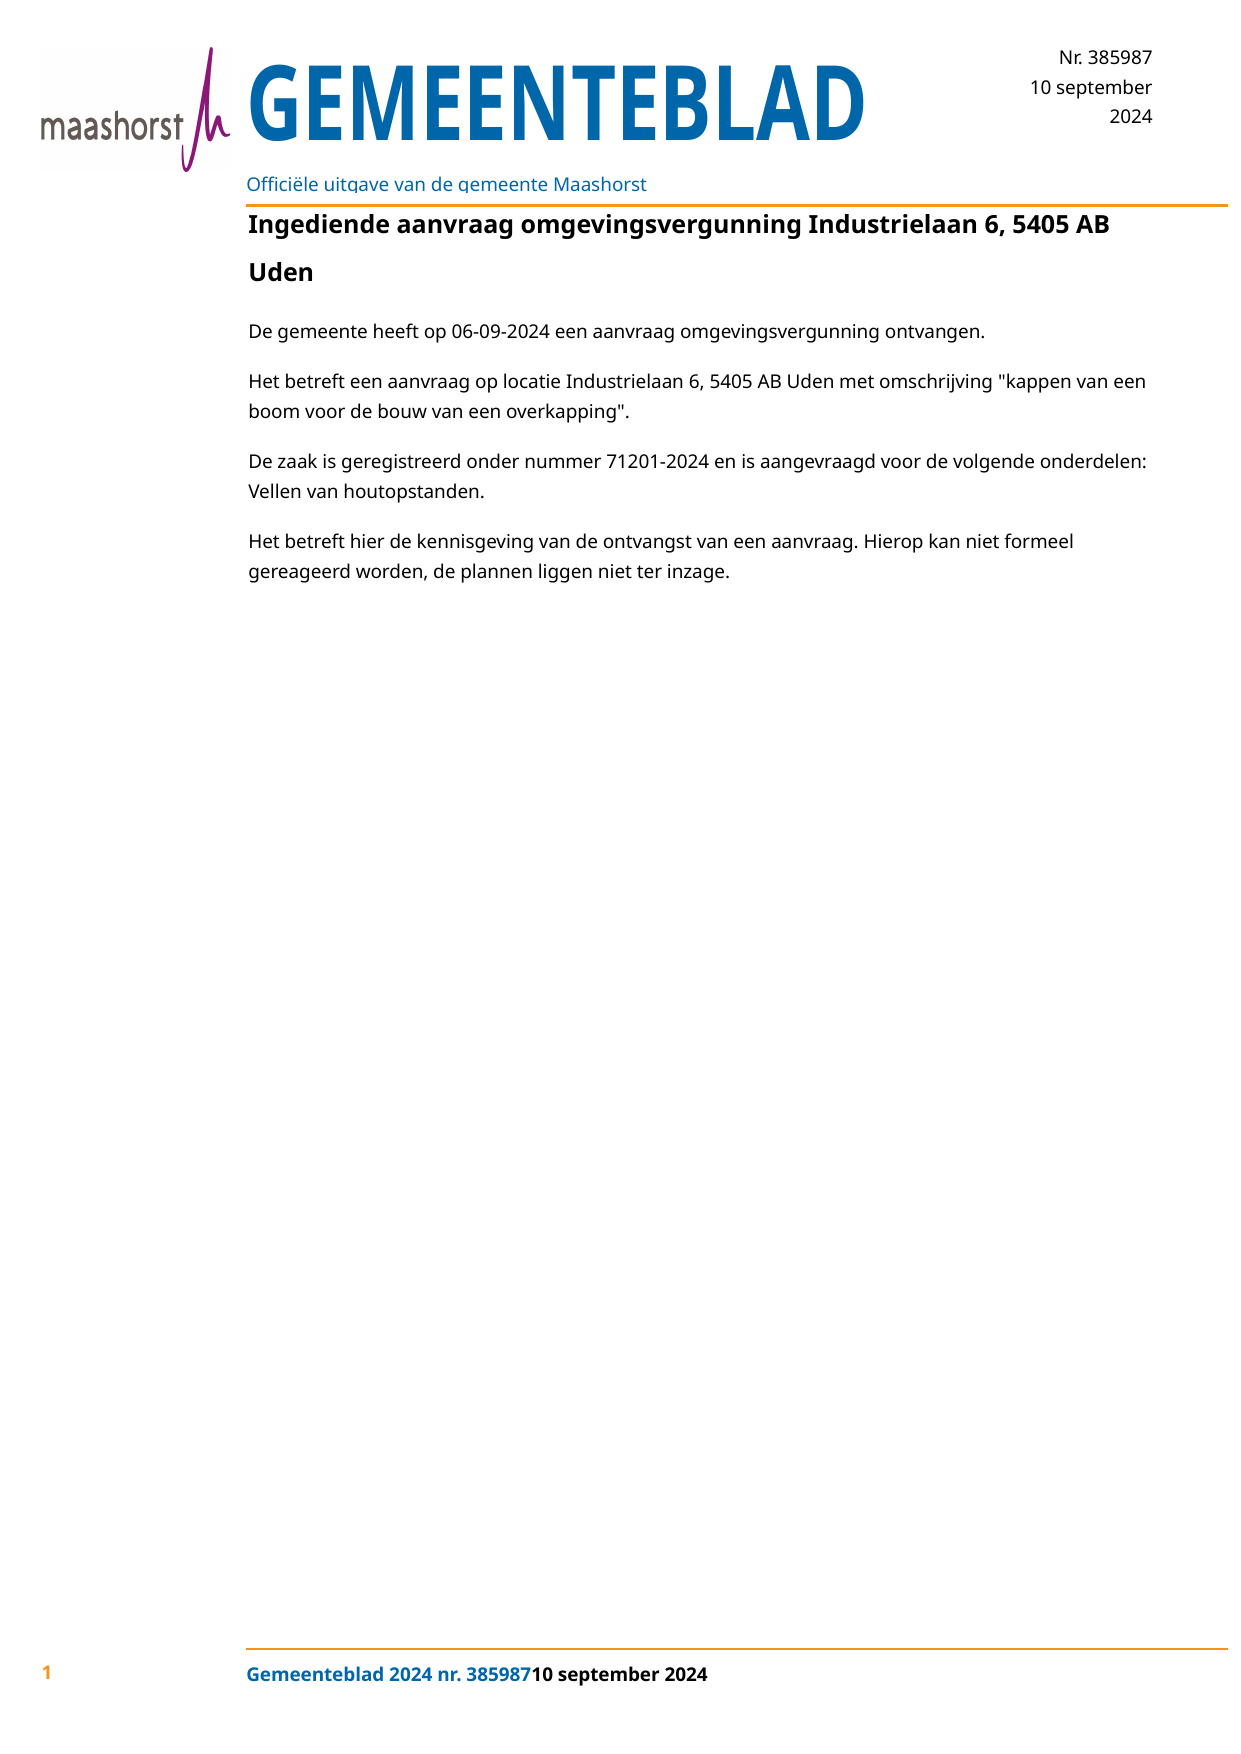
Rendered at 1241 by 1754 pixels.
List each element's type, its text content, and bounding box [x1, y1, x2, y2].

text De zaak is geregistreerd onder nummer 71201-2024 en is aangevraagd voor de volgende onderdelen: Vellen van houtopstanden. [248, 448, 1152, 504]
text Het betreft een aanvraag op locatie Industrielaan 6, 5405 AB Uden met omschrijving "kappen van een boom voor de bouw van een overkapping". [248, 368, 1152, 424]
text Het betreft hier de kennisgeving van de ontvangst van een aanvraag. Hierop kan niet formeel gereageerd worden, de plannen liggen niet ter inzage. [248, 528, 1152, 584]
picture [41, 47, 231, 172]
text Ingediende aanvraag omgevingsvergunning Industrielaan 6, 5405 AB Uden [248, 207, 1152, 288]
text De gemeente heeft op 06-09-2024 een aanvraag omgevingsvergunning ontvangen. [248, 318, 1152, 344]
